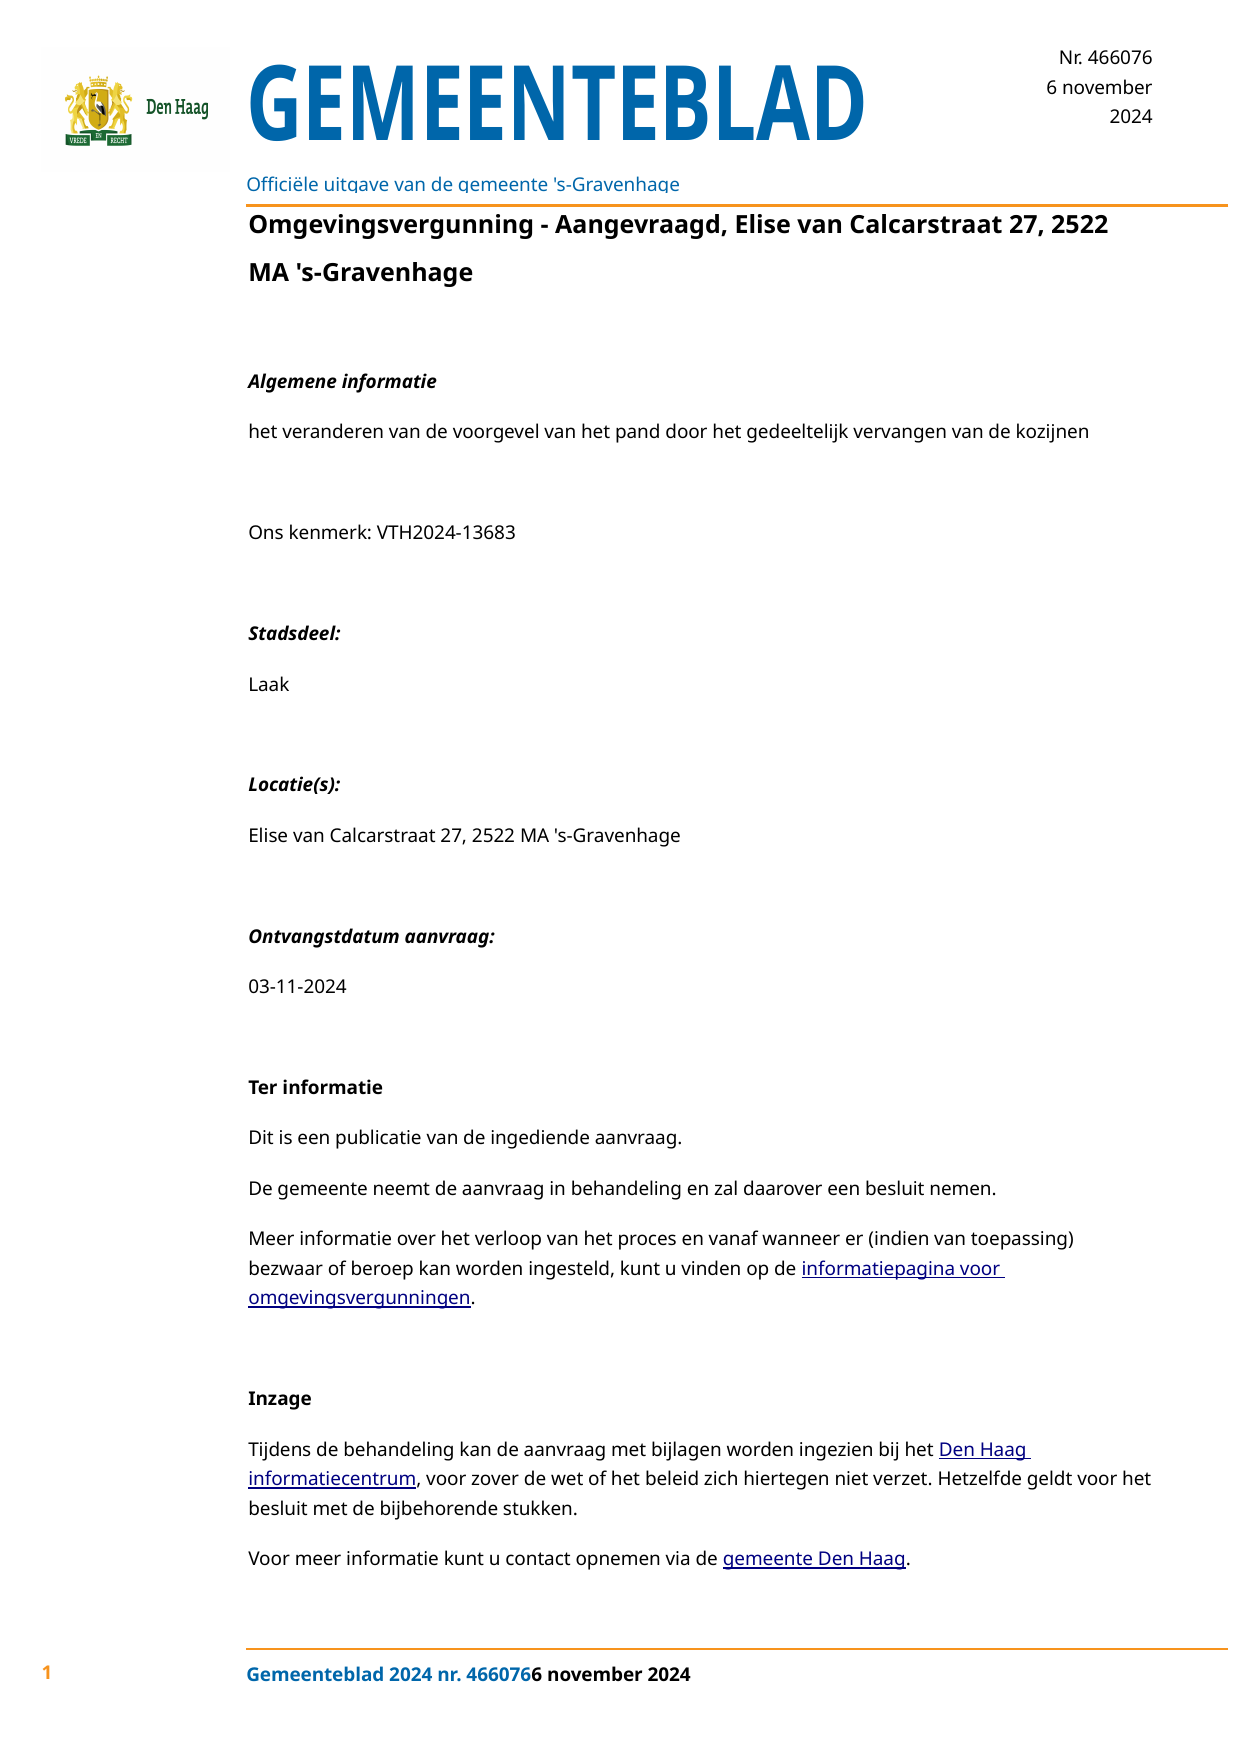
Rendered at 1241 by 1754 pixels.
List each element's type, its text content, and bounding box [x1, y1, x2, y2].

text Ons kenmerk: VTH2024-13683 [248, 519, 1152, 545]
text 03-11-2024 [248, 973, 1152, 999]
text Ter informatie [248, 1074, 1152, 1100]
text Tijdens de behandeling kan de aanvraag met bijlagen worden ingezien bij het Den Haag informatiecentrum, voor zover de wet of het beleid zich hiertegen niet verzet. Hetzelfde geldt voor het besluit met de bijbehorende stukken. [248, 1436, 1152, 1521]
text Inzage [248, 1385, 1152, 1411]
text Omgevingsvergunning - Aangevraagd, Elise van Calcarstraat 27, 2522 MA 's-Gravenhage [248, 207, 1152, 288]
text Dit is een publicatie van de ingediende aanvraag. [248, 1124, 1152, 1150]
text Stadsdeel: [248, 620, 1152, 646]
text De gemeente neemt de aanvraag in behandeling en zal daarover een besluit nemen. [248, 1175, 1152, 1201]
text Ontvangstdatum aanvraag: [248, 923, 1152, 949]
text het veranderen van de voorgevel van het pand door het gedeeltelijk vervangen van de kozijnen [248, 419, 1152, 444]
text Elise van Calcarstraat 27, 2522 MA 's-Gravenhage [248, 822, 1152, 848]
text Meer informatie over het verloop van het proces en vanaf wanneer er (indien van toepassing) bezwaar of beroep kan worden ingesteld, kunt u vinden op de informatiepagina voor omgevingsvergunningen. [248, 1225, 1152, 1310]
text Algemene informatie [248, 368, 1152, 394]
text Voor meer informatie kunt u contact opnemen via de gemeente Den Haag. [248, 1545, 1152, 1571]
text Laak [248, 671, 1152, 697]
picture [41, 47, 231, 172]
text Locatie(s): [248, 772, 1152, 797]
